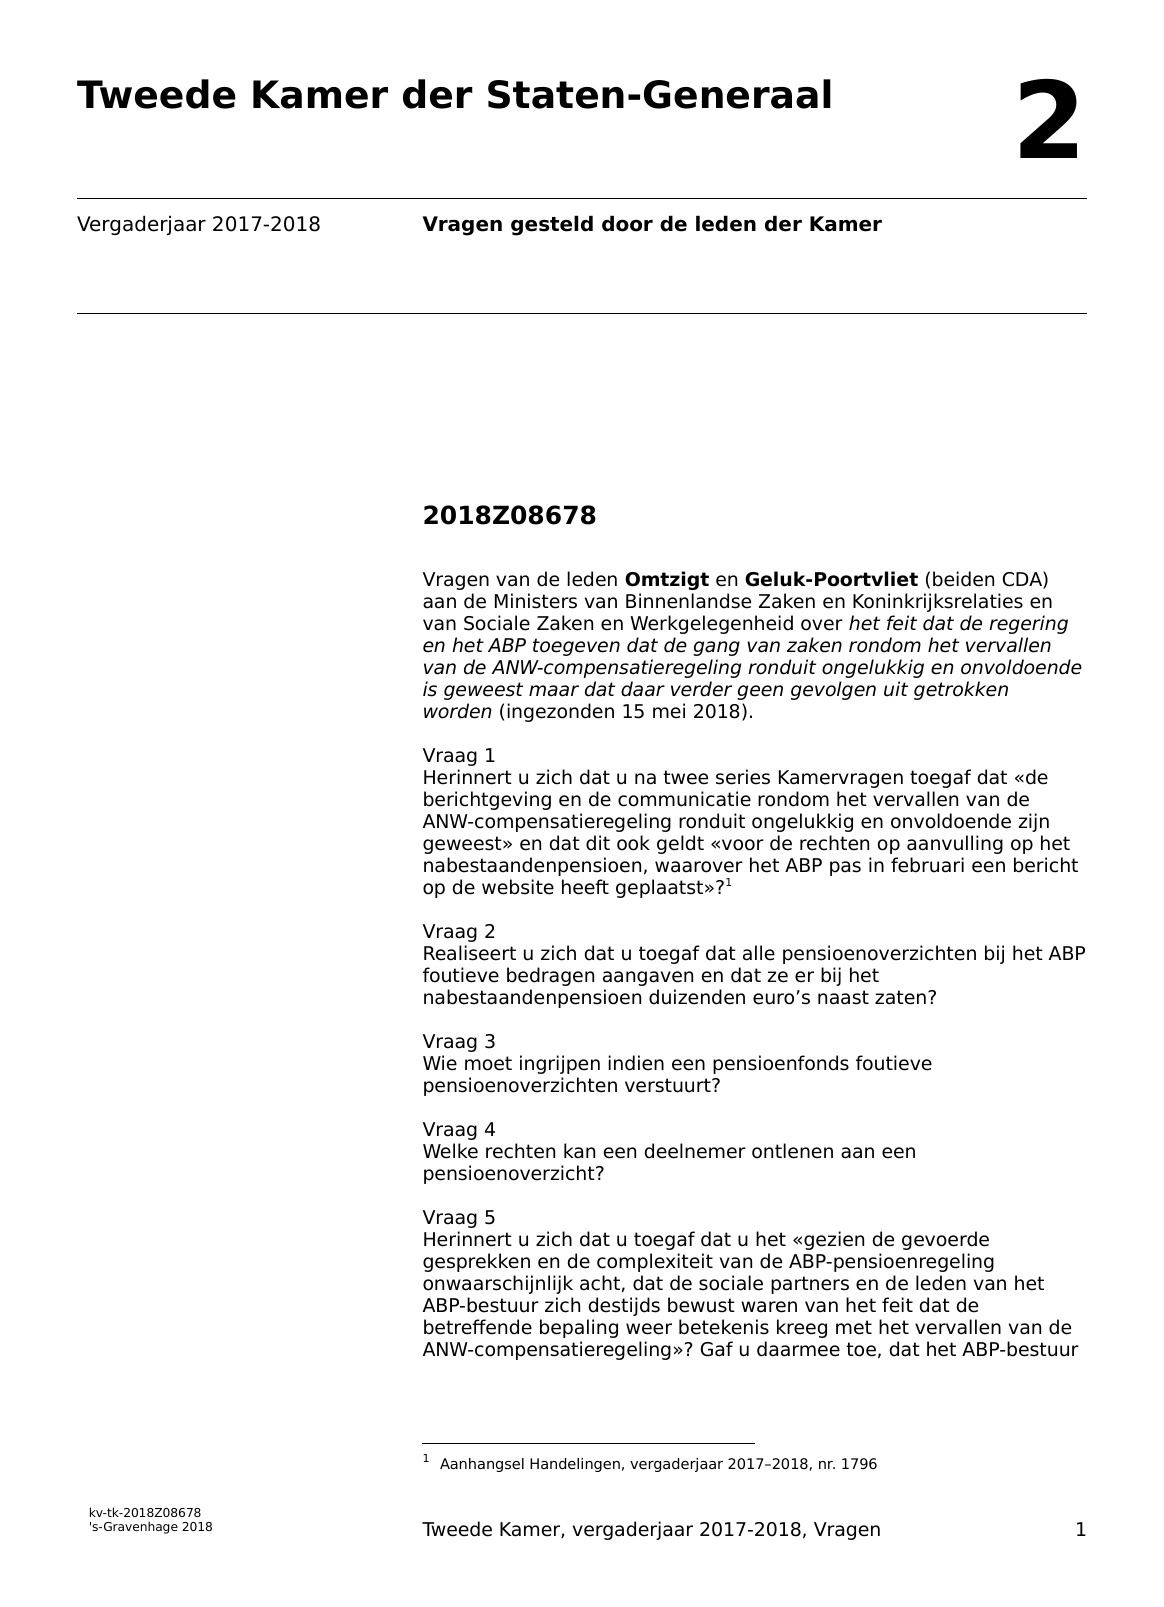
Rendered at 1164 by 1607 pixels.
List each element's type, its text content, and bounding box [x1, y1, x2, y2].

text Vraag 1 [422, 745, 1087, 767]
text 's-Gravenhage 2018 [88, 1520, 323, 1534]
table_header Tweede Kamer der Staten-Generaal [77, 59, 886, 198]
text Vragen van de leden Omtzigt en Geluk-Poortvliet (beiden CDA) aan de Ministers van Binnenlandse Zaken en Koninkrijksrelaties en van Sociale Zaken en Werkgelegenheid over het feit dat de regering en het ABP toegeven dat de gang van zaken rondom het vervallen van de ANW-compensatieregeling ronduit ongelukkig en onvoldoende is geweest maar dat daar verder geen gevolgen uit getrokken worden (ingezonden 15 mei 2018). [422, 569, 1087, 723]
table_header 2 [886, 59, 1087, 198]
table_cell Vergaderjaar 2017-2018 [77, 199, 422, 313]
text Herinnert u zich dat u na twee series Kamervragen toegaf dat «de berichtgeving en de communicatie rondom het vervallen van de ANW-compensatieregeling ronduit ongelukkig en onvoldoende zijn geweest» en dat dit ook geldt «voor de rechten op aanvulling op het nabestaandenpensioen, waarover het ABP pas in februari een bericht op de website heeft geplaatst»? [422, 767, 1087, 899]
text 2018Z08678 [422, 501, 1087, 531]
text Wie moet ingrijpen indien een pensioenfonds foutieve pensioenoverzichten verstuurt? [422, 1053, 1087, 1097]
text Vraag 5 [422, 1207, 1087, 1229]
text Welke rechten kan een deelnemer ontlenen aan een pensioenoverzicht? [422, 1141, 1087, 1185]
text Realiseert u zich dat u toegaf dat alle pensioenoverzichten bij het ABP foutieve bedragen aangaven en dat ze er bij het nabestaandenpensioen duizenden euro’s naast zaten? [422, 943, 1087, 1009]
text Aanhangsel Handelingen, vergaderjaar 2017–2018, nr. 1796 [422, 1452, 1087, 1474]
table_cell Vragen gesteld door de leden der Kamer [422, 199, 1087, 313]
text Vraag 3 [422, 1031, 1087, 1053]
text Herinnert u zich dat u toegaf dat u het «gezien de gevoerde gesprekken en de complexiteit van de ABP-pensioenregeling onwaarschijnlijk acht, dat de sociale partners en de leden van het ABP-bestuur zich destijds bewust waren van het feit dat de betreffende bepaling weer betekenis kreeg met het vervallen van de ANW-compensatieregeling»? Gaf u daarmee toe, dat het ABP-bestuur [422, 1229, 1087, 1361]
text Vraag 2 [422, 921, 1087, 943]
text kv-tk-2018Z08678 [88, 1506, 323, 1520]
text Vraag 4 [422, 1119, 1087, 1141]
